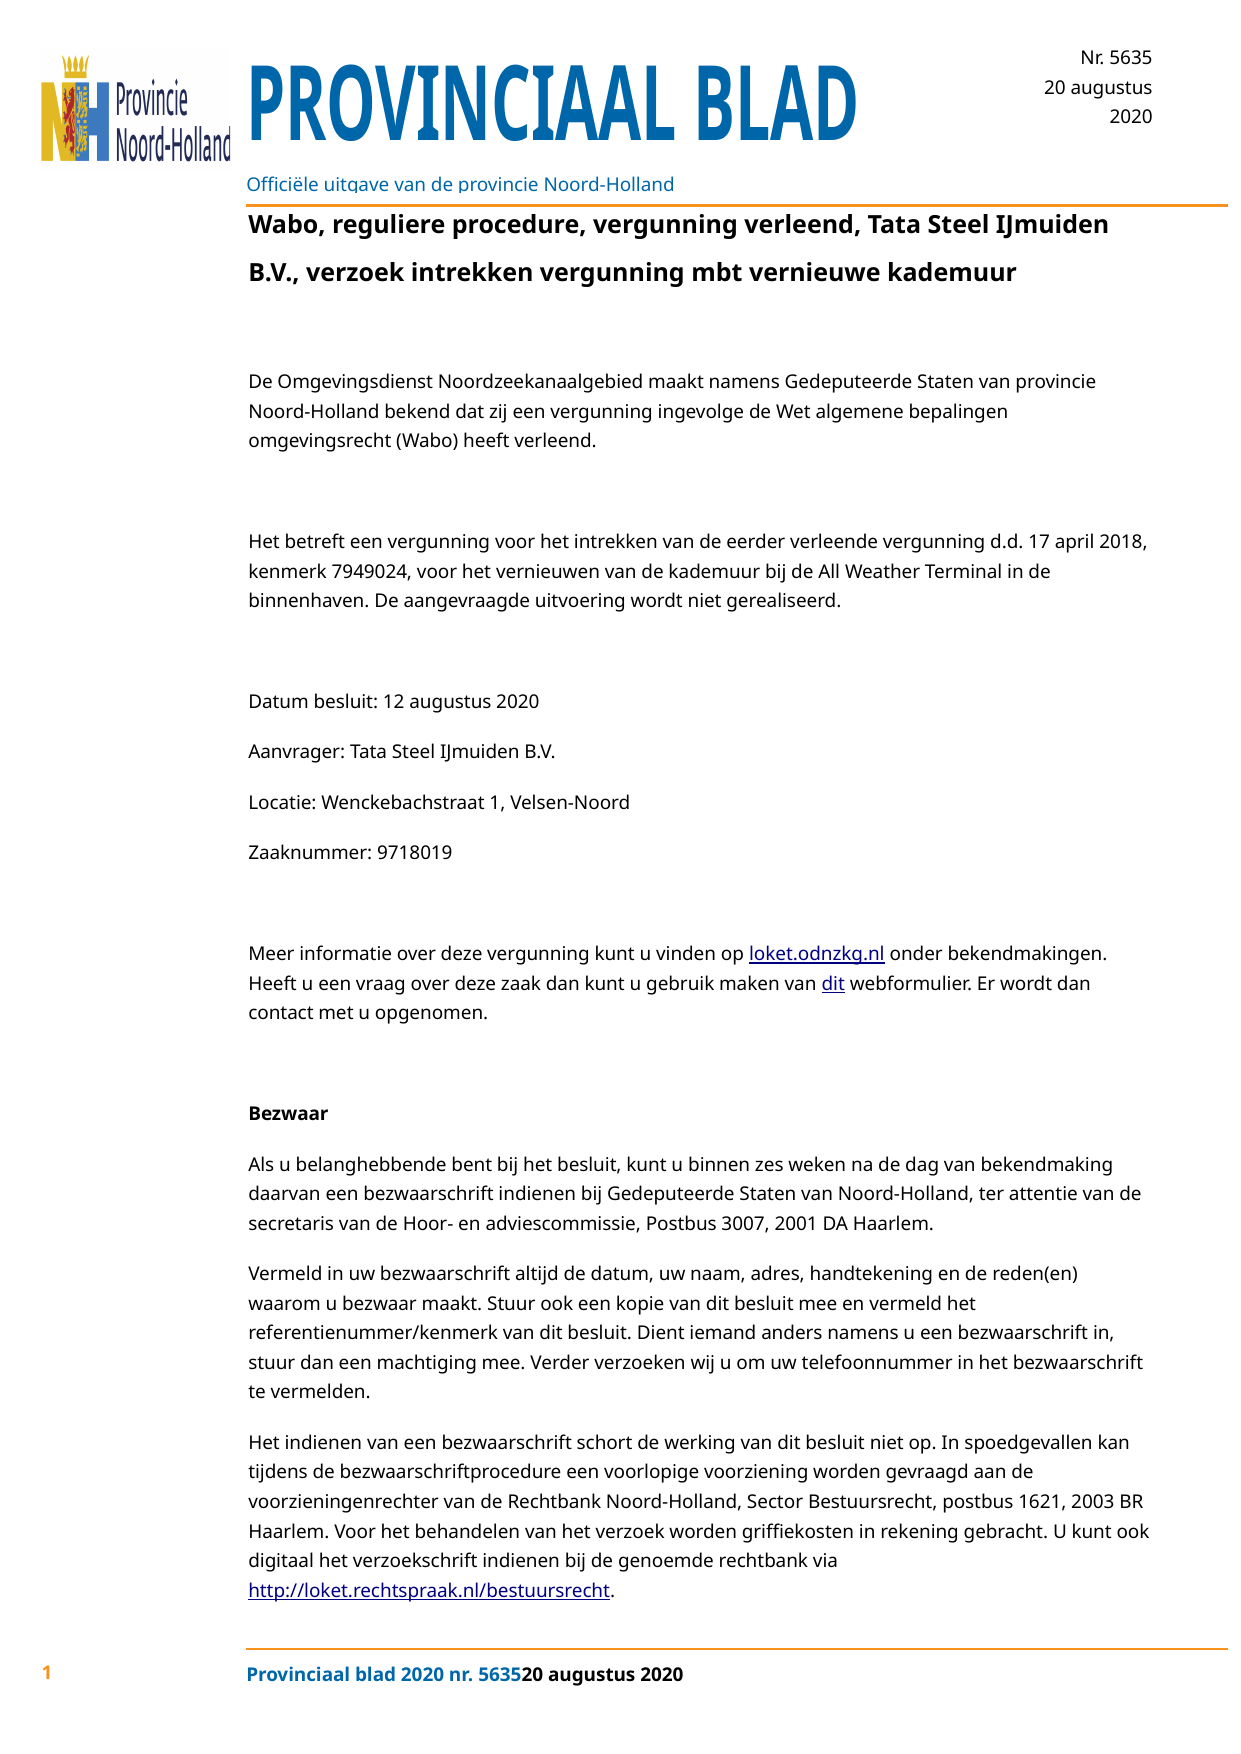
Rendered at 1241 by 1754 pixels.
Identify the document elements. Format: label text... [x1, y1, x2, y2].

text Meer informatie over deze vergunning kunt u vinden op loket.odnzkg.nl onder bekendmakingen. Heeft u een vraag over deze zaak dan kunt u gebruik maken van dit webformulier. Er wordt dan contact met u opgenomen. [248, 940, 1152, 1025]
text Datum besluit: 12 augustus 2020 [248, 688, 1152, 714]
text Vermeld in uw bezwaarschrift altijd de datum, uw naam, adres, handtekening en de reden(en) waarom u bezwaar maakt. Stuur ook een kopie van dit besluit mee en vermeld het referentienummer/kenmerk van dit besluit. Dient iemand anders namens u een bezwaarschrift in, stuur dan een machtiging mee. Verder verzoeken wij u om uw telefoonnummer in het bezwaarschrift te vermelden. [248, 1260, 1152, 1404]
picture [41, 47, 231, 172]
text Wabo, reguliere procedure, vergunning verleend, Tata Steel IJmuiden B.V., verzoek intrekken vergunning mbt vernieuwe kademuur [248, 207, 1152, 288]
text De Omgevingsdienst Noordzeekanaalgebied maakt namens Gedeputeerde Staten van provincie Noord-Holland bekend dat zij een vergunning ingevolge de Wet algemene bepalingen omgevingsrecht (Wabo) heeft verleend. [248, 368, 1152, 453]
text Als u belanghebbende bent bij het besluit, kunt u binnen zes weken na de dag van bekendmaking daarvan een bezwaarschrift indienen bij Gedeputeerde Staten van Noord-Holland, ter attentie van de secretaris van de Hoor- en adviescommissie, Postbus 3007, 2001 DA Haarlem. [248, 1151, 1152, 1236]
text Aanvrager: Tata Steel IJmuiden B.V. [248, 739, 1152, 764]
text Bezwaar [248, 1100, 1152, 1126]
text Het indienen van een bezwaarschrift schort de werking van dit besluit niet op. In spoedgevallen kan tijdens de bezwaarschriftprocedure een voorlopige voorziening worden gevraagd aan de voorzieningenrechter van de Rechtbank Noord-Holland, Sector Bestuursrecht, postbus 1621, 2003 BR Haarlem. Voor het behandelen van het verzoek worden griffiekosten in rekening gebracht. U kunt ook digitaal het verzoekschrift indienen bij de genoemde rechtbank via http://loket.rechtspraak.nl/bestuursrecht. [248, 1429, 1152, 1603]
text Het betreft een vergunning voor het intrekken van de eerder verleende vergunning d.d. 17 april 2018, kenmerk 7949024, voor het vernieuwen van de kademuur bij de All Weather Terminal in de binnenhaven. De aangevraagde uitvoering wordt niet gerealiseerd. [248, 528, 1152, 613]
text Locatie: Wenckebachstraat 1, Velsen-Noord [248, 789, 1152, 815]
text Zaaknummer: 9718019 [248, 839, 1152, 865]
